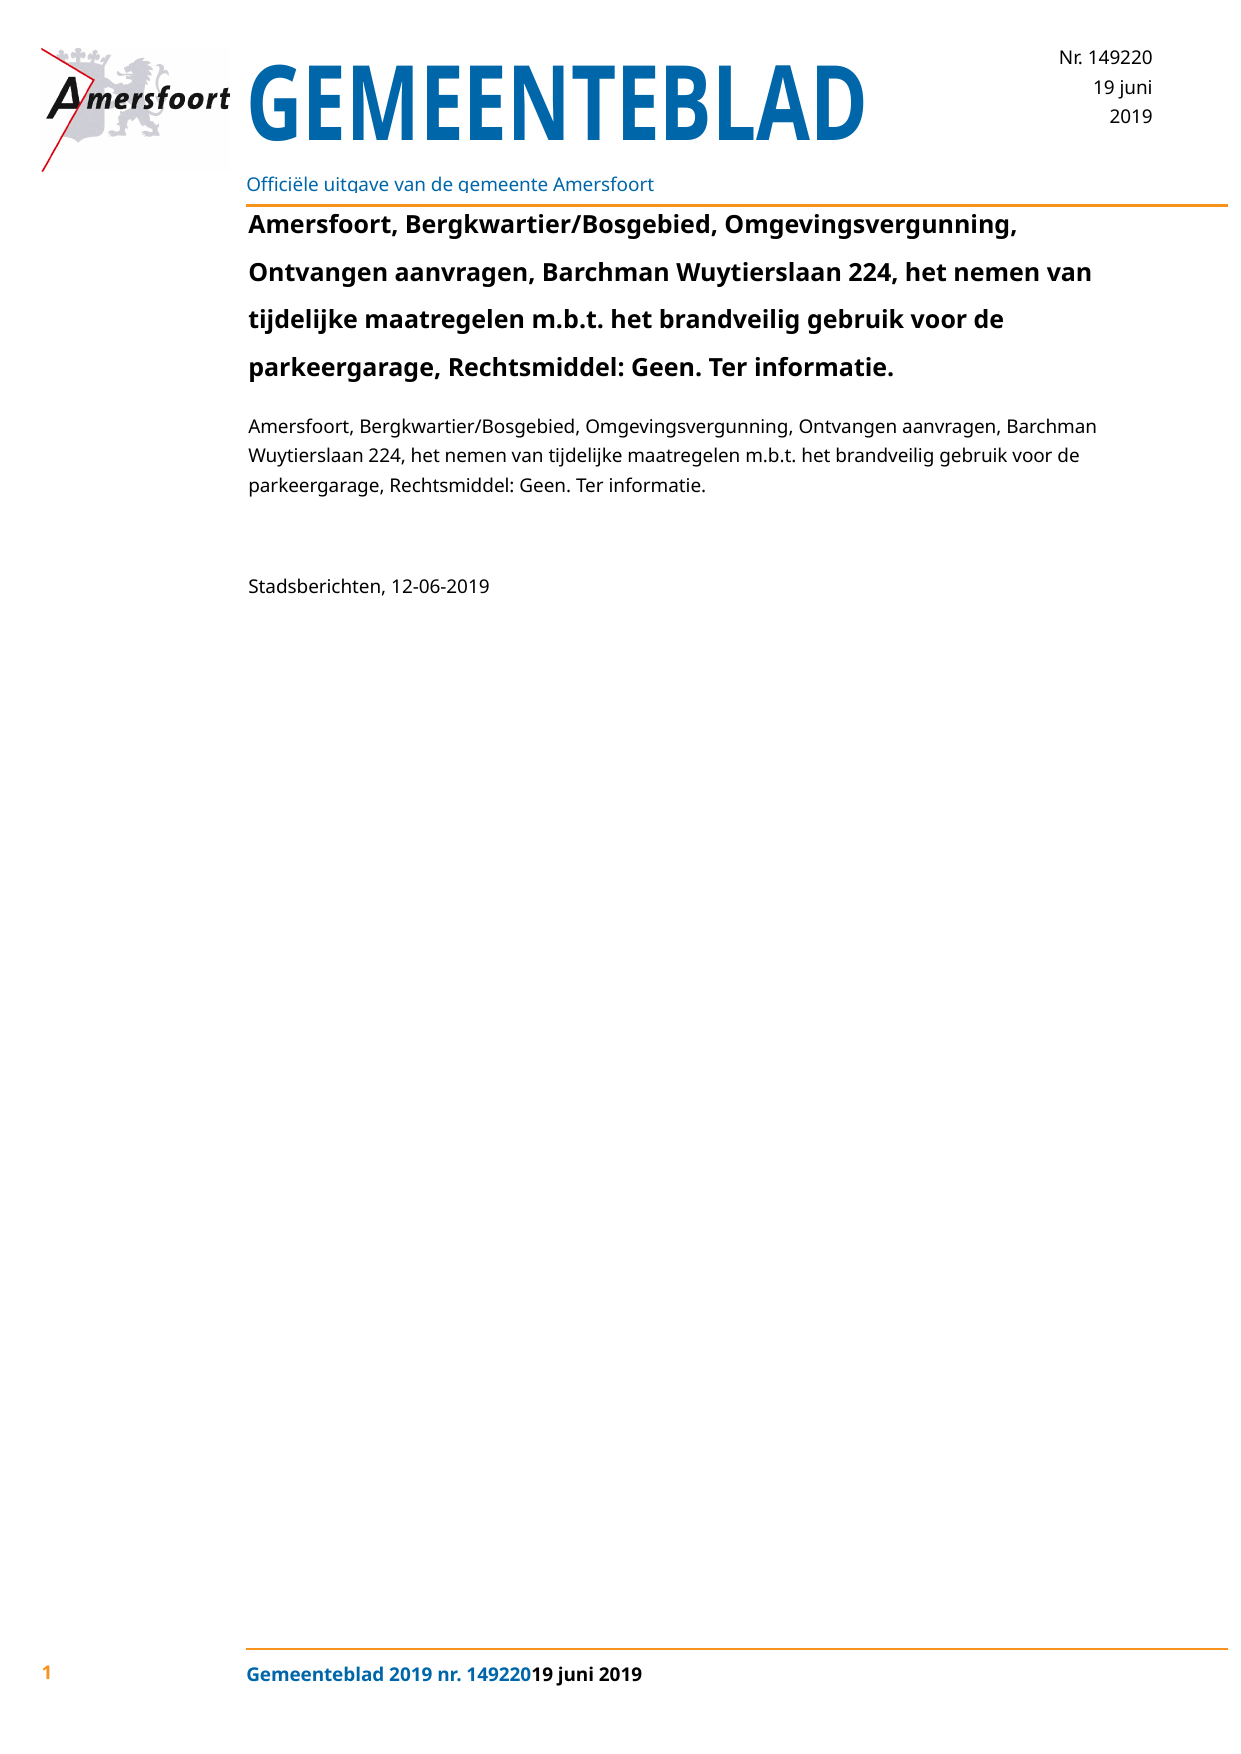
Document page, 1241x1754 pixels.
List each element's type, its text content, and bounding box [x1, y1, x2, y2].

picture [41, 47, 231, 172]
text Amersfoort, Bergkwartier/Bosgebied, Omgevingsvergunning, Ontvangen aanvragen, Barchman Wuytierslaan 224, het nemen van tijdelijke maatregelen m.b.t. het brandveilig gebruik voor de parkeergarage, Rechtsmiddel: Geen. Ter informatie. [248, 413, 1152, 498]
text Stadsberichten, 12-06-2019 [248, 573, 1152, 599]
text Amersfoort, Bergkwartier/Bosgebied, Omgevingsvergunning, Ontvangen aanvragen, Barchman Wuytierslaan 224, het nemen van tijdelijke maatregelen m.b.t. het brandveilig gebruik voor de parkeergarage, Rechtsmiddel: Geen. Ter informatie. [248, 207, 1152, 384]
